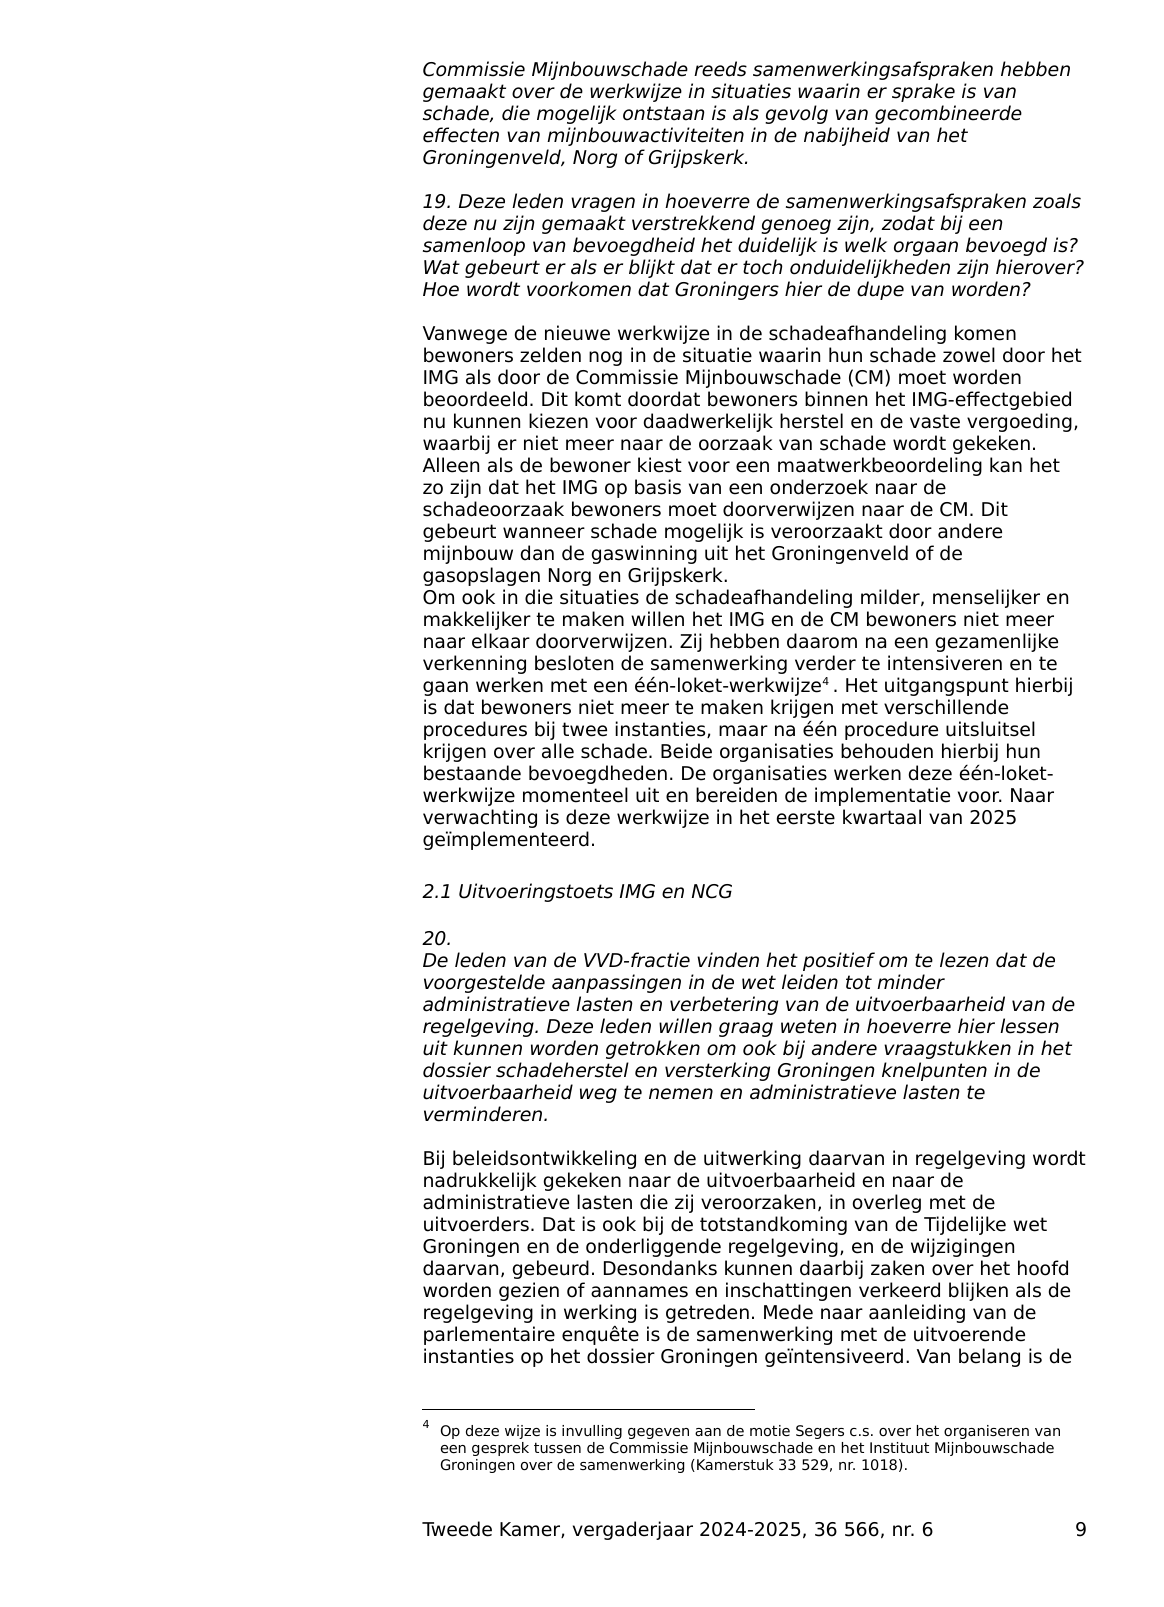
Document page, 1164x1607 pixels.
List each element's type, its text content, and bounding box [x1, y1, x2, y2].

text Commissie Mijnbouwschade reeds samenwerkingsafspraken hebben gemaakt over de werkwijze in situaties waarin er sprake is van schade, die mogelijk ontstaan is als gevolg van gecombineerde effecten van mijnbouwactiviteiten in de nabijheid van het Groningenveld, Norg of Grijpskerk. [422, 59, 1087, 169]
text 19. Deze leden vragen in hoeverre de samenwerkingsafspraken zoals deze nu zijn gemaakt verstrekkend genoeg zijn, zodat bij een samenloop van bevoegdheid het duidelijk is welk orgaan bevoegd is? Wat gebeurt er als er blijkt dat er toch onduidelijkheden zijn hierover? Hoe wordt voorkomen dat Groningers hier de dupe van worden? [422, 191, 1087, 301]
text De leden van de VVD-fractie vinden het positief om te lezen dat de voorgestelde aanpassingen in de wet leiden tot minder administratieve lasten en verbetering van de uitvoerbaarheid van de regelgeving. Deze leden willen graag weten in hoeverre hier lessen uit kunnen worden getrokken om ook bij andere vraagstukken in het dossier schadeherstel en versterking Groningen knelpunten in de uitvoerbaarheid weg te nemen en administratieve lasten te verminderen. [422, 950, 1087, 1126]
subtitle 2.1 Uitvoeringstoets IMG en NCG [422, 881, 1087, 903]
text Bij beleidsontwikkeling en de uitwerking daarvan in regelgeving wordt nadrukkelijk gekeken naar de uitvoerbaarheid en naar de administratieve lasten die zij veroorzaken, in overleg met de uitvoerders. Dat is ook bij de totstandkoming van de Tijdelijke wet Groningen en de onderliggende regelgeving, en de wijzigingen daarvan, gebeurd. Desondanks kunnen daarbij zaken over het hoofd worden gezien of aannames en inschattingen verkeerd blijken als de regelgeving in werking is getreden. Mede naar aanleiding van de parlementaire enquête is de samenwerking met de uitvoerende instanties op het dossier Groningen geïntensiveerd. Van belang is de [422, 1148, 1087, 1367]
text Om ook in die situaties de schadeafhandeling milder, menselijker en makkelijker te maken willen het IMG en de CM bewoners niet meer naar elkaar doorverwijzen. Zij hebben daarom na een gezamenlijke verkenning besloten de samenwerking verder te intensiveren en te gaan werken met een één-loket-werkwijze. Het uitgangspunt hierbij is dat bewoners niet meer te maken krijgen met verschillende procedures bij twee instanties, maar na één procedure uitsluitsel krijgen over alle schade. Beide organisaties behouden hierbij hun bestaande bevoegdheden. De organisaties werken deze één-loket-werkwijze momenteel uit en bereiden de implementatie voor. Naar verwachting is deze werkwijze in het eerste kwartaal van 2025 geïmplementeerd. [422, 587, 1087, 851]
text Vanwege de nieuwe werkwijze in de schadeafhandeling komen bewoners zelden nog in de situatie waarin hun schade zowel door het IMG als door de Commissie Mijnbouwschade (CM) moet worden beoordeeld. Dit komt doordat bewoners binnen het IMG-effectgebied nu kunnen kiezen voor daadwerkelijk herstel en de vaste vergoeding, waarbij er niet meer naar de oorzaak van schade wordt gekeken. Alleen als de bewoner kiest voor een maatwerkbeoordeling kan het zo zijn dat het IMG op basis van een onderzoek naar de schadeoorzaak bewoners moet doorverwijzen naar de CM. Dit gebeurt wanneer schade mogelijk is veroorzaakt door andere mijnbouw dan de gaswinning uit het Groningenveld of de gasopslagen Norg en Grijpskerk. [422, 323, 1087, 587]
text Op deze wijze is invulling gegeven aan de motie Segers c.s. over het organiseren van een gesprek tussen de Commissie Mijnbouwschade en het Instituut Mijnbouwschade Groningen over de samenwerking (Kamerstuk 33 529, nr. 1018). [422, 1418, 1087, 1474]
text 20. [422, 928, 1087, 950]
